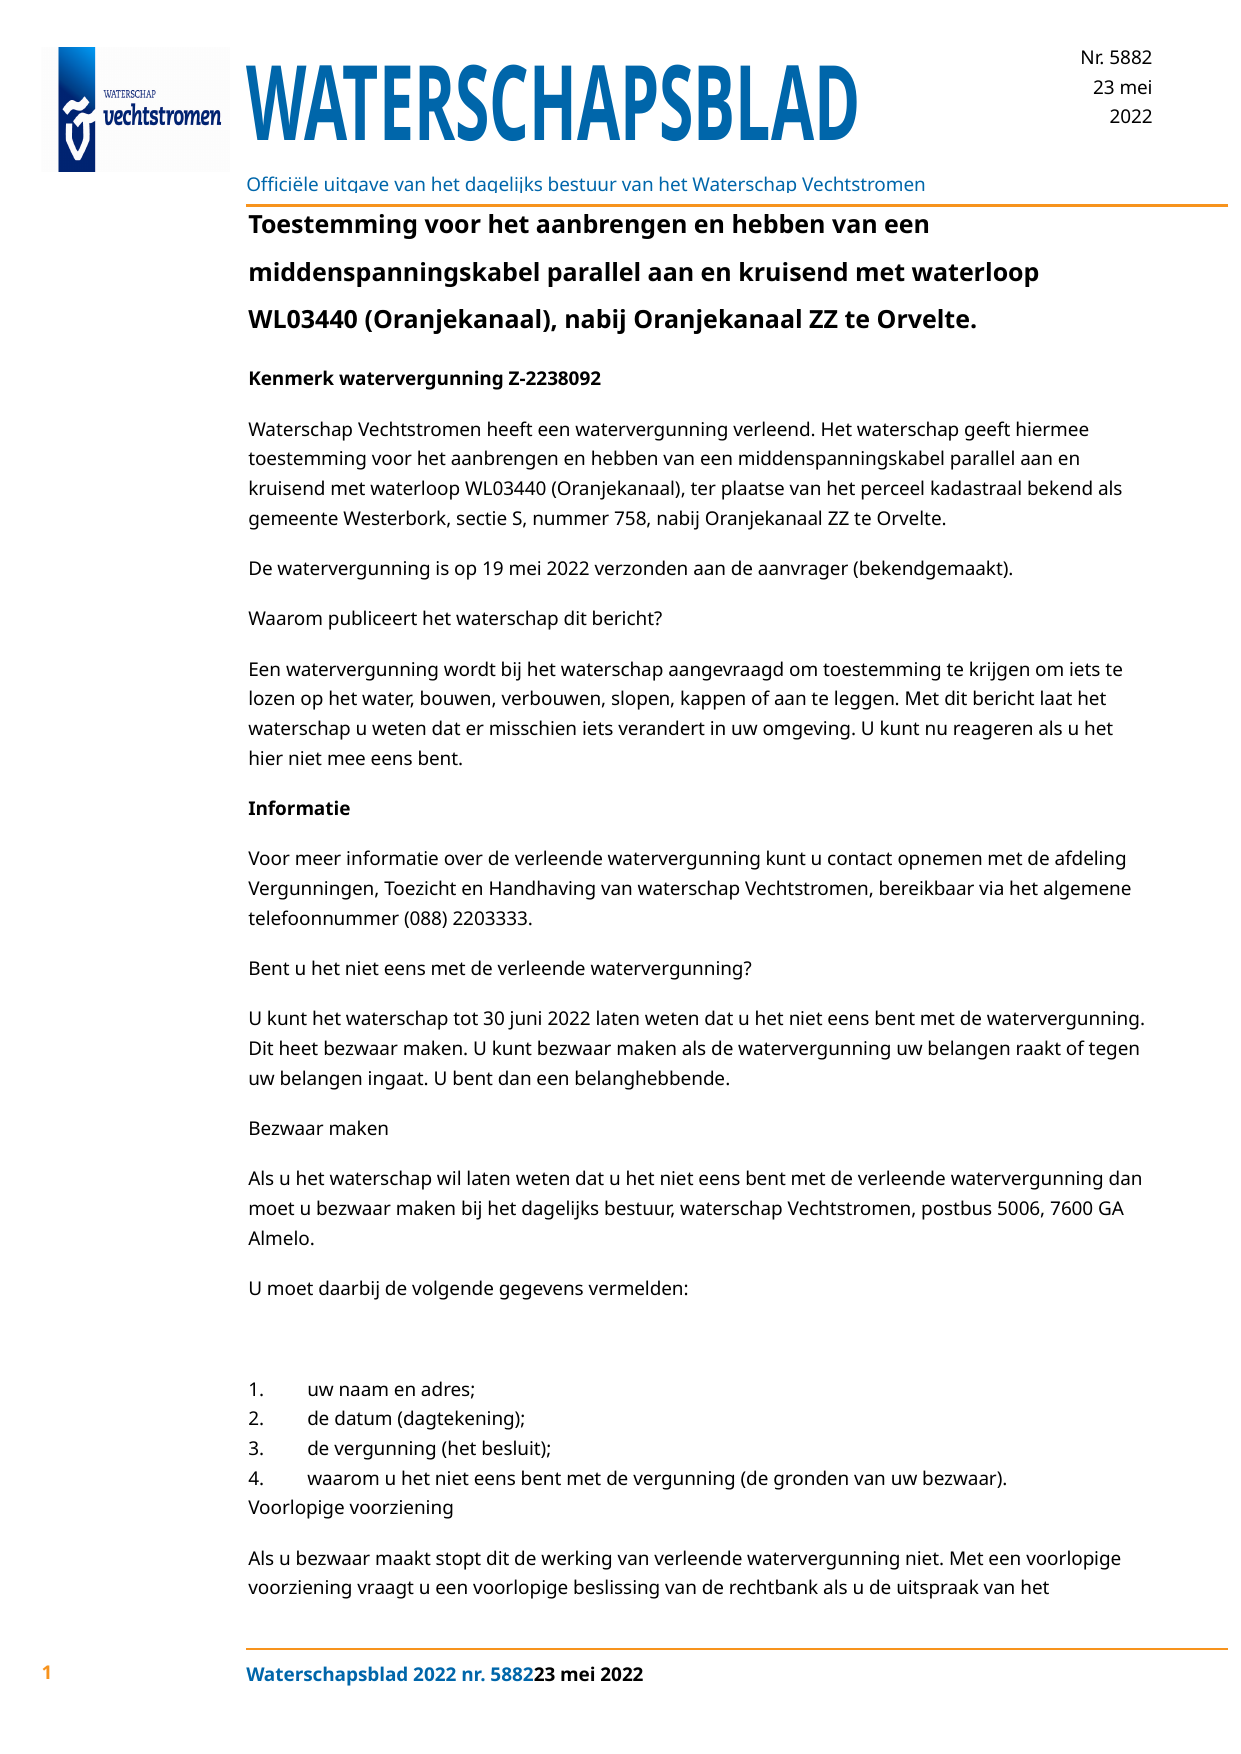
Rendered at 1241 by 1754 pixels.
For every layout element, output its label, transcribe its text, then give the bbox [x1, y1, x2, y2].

list de vergunning (het besluit); [248, 1435, 1152, 1461]
text Toestemming voor het aanbrengen en hebben van een middenspanningskabel parallel aan en kruisend met waterloop WL03440 (Oranjekanaal), nabij Oranjekanaal ZZ te Orvelte. [248, 207, 1152, 336]
text U moet daarbij de volgende gegevens vermelden: [248, 1275, 1152, 1301]
list waarom u het niet eens bent met de vergunning (de gronden van uw bezwaar). [248, 1465, 1152, 1490]
list de datum (dagtekening); [248, 1406, 1152, 1431]
text Als u bezwaar maakt stopt dit de werking van verleende watervergunning niet. Met een voorlopige voorziening vraagt u een voorlopige beslissing van de rechtbank als u de uitspraak van het [248, 1545, 1152, 1600]
text Een watervergunning wordt bij het waterschap aangevraagd om toestemming te krijgen om iets te lozen op het water, bouwen, verbouwen, slopen, kappen of aan te leggen. Met dit bericht laat het waterschap u weten dat er misschien iets verandert in uw omgeving. U kunt nu reageren als u het hier niet mee eens bent. [248, 656, 1152, 770]
picture [41, 47, 231, 172]
text Waterschap Vechtstromen heeft een watervergunning verleend. Het waterschap geeft hiermee toestemming voor het aanbrengen en hebben van een middenspanningskabel parallel aan en kruisend met waterloop WL03440 (Oranjekanaal), ter plaatse van het perceel kadastraal bekend als gemeente Westerbork, sectie S, nummer 758, nabij Oranjekanaal ZZ te Orvelte. [248, 416, 1152, 530]
text Als u het waterschap wil laten weten dat u het niet eens bent met de verleende watervergunning dan moet u bezwaar maken bij het dagelijks bestuur, waterschap Vechtstromen, postbus 5006, 7600 GA Almelo. [248, 1166, 1152, 1250]
text Informatie [248, 795, 1152, 821]
text Bezwaar maken [248, 1115, 1152, 1141]
text Voorlopige voorziening [248, 1494, 1152, 1520]
text Waarom publiceert het waterschap dit bericht? [248, 606, 1152, 631]
text De watervergunning is op 19 mei 2022 verzonden aan de aanvrager (bekendgemaakt). [248, 555, 1152, 581]
list uw naam en adres; [248, 1376, 1152, 1402]
text Voor meer informatie over de verleende watervergunning kunt u contact opnemen met de afdeling Vergunningen, Toezicht en Handhaving van waterschap Vechtstromen, bereikbaar via het algemene telefoonnummer (088) 2203333. [248, 846, 1152, 930]
text Kenmerk watervergunning Z-2238092 [248, 366, 1152, 391]
text Bent u het niet eens met de verleende watervergunning? [248, 955, 1152, 981]
text U kunt het waterschap tot 30 juni 2022 laten weten dat u het niet eens bent met de watervergunning. Dit heet bezwaar maken. U kunt bezwaar maken als de watervergunning uw belangen raakt of tegen uw belangen ingaat. U bent dan een belanghebbende. [248, 1006, 1152, 1090]
